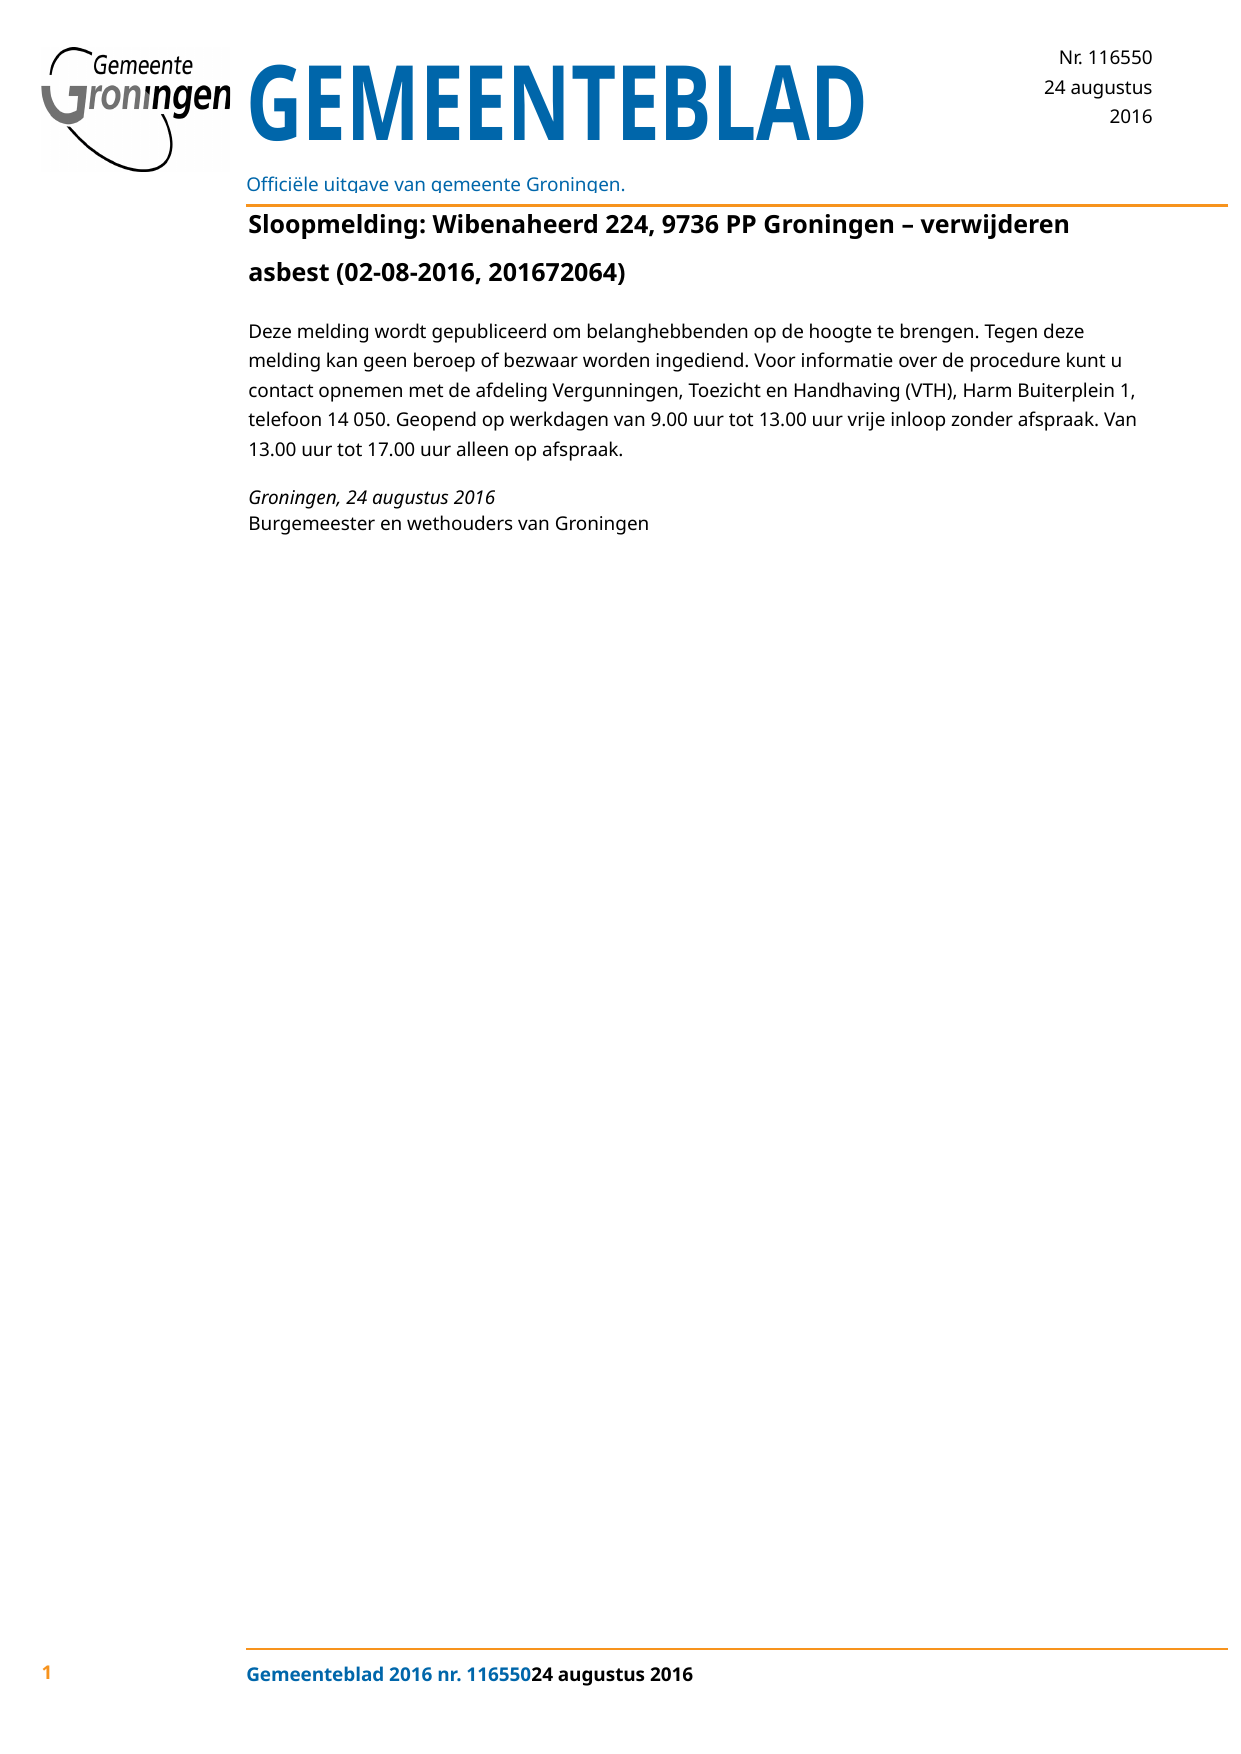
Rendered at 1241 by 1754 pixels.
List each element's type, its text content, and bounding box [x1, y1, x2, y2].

text Sloopmelding: Wibenaheerd 224, 9736 PP Groningen – verwijderen asbest (02-08-2016, 201672064) [248, 207, 1152, 288]
text Groningen, 24 augustus 2016 [248, 484, 1152, 510]
text Deze melding wordt gepubliceerd om belanghebbenden op de hoogte te brengen. Tegen deze melding kan geen beroep of bezwaar worden ingediend. Voor informatie over de procedure kunt u contact opnemen met de afdeling Vergunningen, Toezicht en Handhaving (VTH), Harm Buiterplein 1, telefoon 14 050. Geopend op werkdagen van 9.00 uur tot 13.00 uur vrije inloop zonder afspraak. Van 13.00 uur tot 17.00 uur alleen op afspraak. [248, 318, 1152, 462]
text Burgemeester en wethouders van Groningen [248, 510, 1152, 536]
picture [41, 47, 231, 172]
